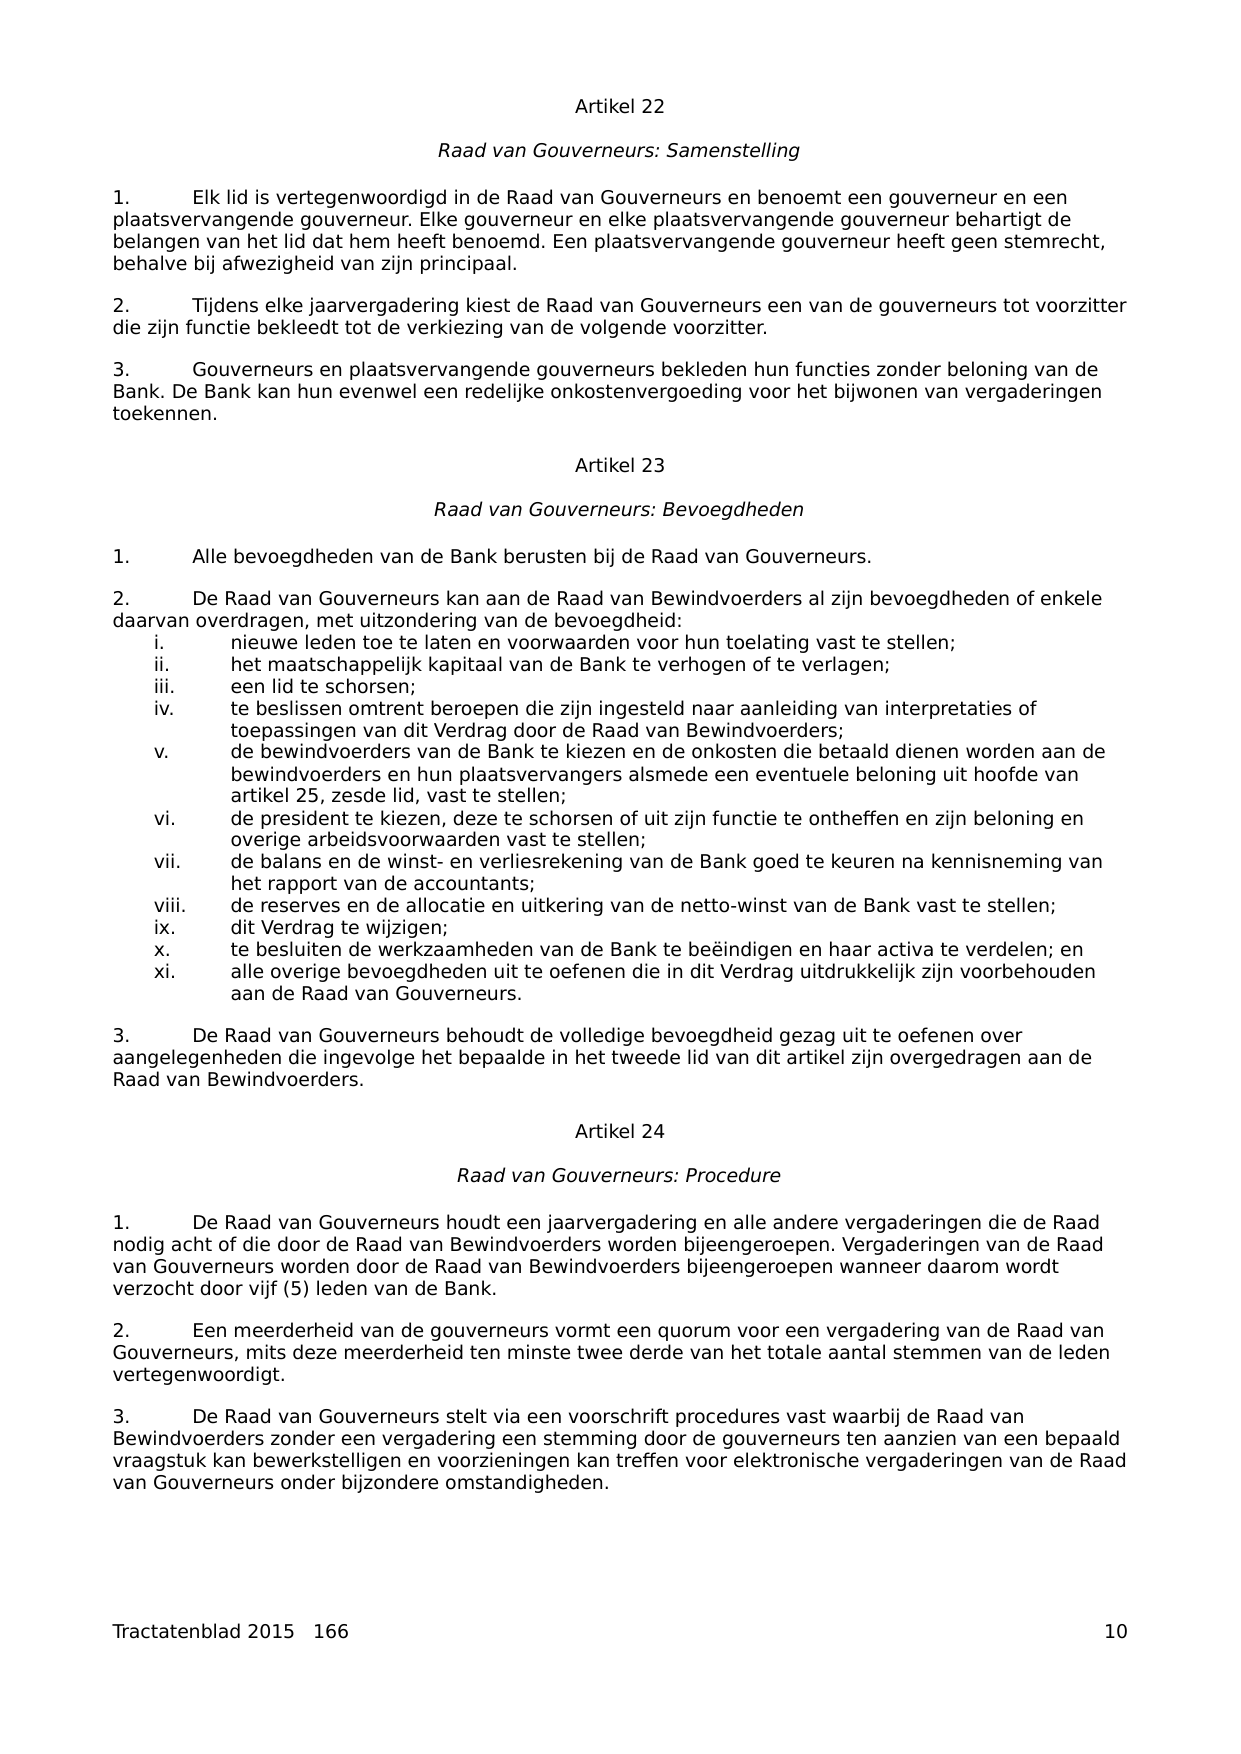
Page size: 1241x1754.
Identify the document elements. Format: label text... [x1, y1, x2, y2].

subtitle Artikel 23 Raad van Gouverneurs: Bevoegdheden [112, 455, 1128, 521]
text x. te besluiten de werkzaamheden van de Bank te beëindigen en haar activa te verdelen; en [153, 939, 1128, 961]
text 1. Elk lid is vertegenwoordigd in de Raad van Gouverneurs en benoemt een gouverneur en een plaatsvervangende gouverneur. Elke gouverneur en elke plaatsvervangende gouverneur behartigt de belangen van het lid dat hem heeft benoemd. Een plaatsvervangende gouverneur heeft geen stemrecht, behalve bij afwezigheid van zijn principaal. [112, 187, 1128, 275]
text 2. De Raad van Gouverneurs kan aan de Raad van Bewindvoerders al zijn bevoegdheden of enkele daarvan overdragen, met uitzondering van de bevoegdheid: [112, 588, 1128, 632]
text v. de bewindvoerders van de Bank te kiezen en de onkosten die betaald dienen worden aan de bewindvoerders en hun plaatsvervangers alsmede een eventuele beloning uit hoofde van artikel 25, zesde lid, vast te stellen; [153, 741, 1128, 807]
text vii. de balans en de winst- en verliesrekening van de Bank goed te keuren na kennisneming van het rapport van de accountants; [153, 851, 1128, 895]
text viii. de reserves en de allocatie en uitkering van de netto-winst van de Bank vast te stellen; [153, 895, 1128, 917]
text 1. De Raad van Gouverneurs houdt een jaarvergadering en alle andere vergaderingen die de Raad nodig acht of die door de Raad van Bewindvoerders worden bijeengeroepen. Vergaderingen van de Raad van Gouverneurs worden door de Raad van Bewindvoerders bijeengeroepen wanneer daarom wordt verzocht door vijf (5) leden van de Bank. [112, 1212, 1128, 1300]
text 3. Gouverneurs en plaatsvervangende gouverneurs bekleden hun functies zonder beloning van de Bank. De Bank kan hun evenwel een redelijke onkostenvergoeding voor het bijwonen van vergaderingen toekennen. [112, 359, 1128, 425]
text xi. alle overige bevoegdheden uit te oefenen die in dit Verdrag uitdrukkelijk zijn voorbehouden aan de Raad van Gouverneurs. [153, 961, 1128, 1005]
text ix. dit Verdrag te wijzigen; [153, 917, 1128, 939]
text 2. Een meerderheid van de gouverneurs vormt een quorum voor een vergadering van de Raad van Gouverneurs, mits deze meerderheid ten minste twee derde van het totale aantal stemmen van de leden vertegenwoordigt. [112, 1320, 1128, 1386]
text vi. de president te kiezen, deze te schorsen of uit zijn functie te ontheffen en zijn beloning en overige arbeidsvoorwaarden vast te stellen; [153, 807, 1128, 851]
text i. nieuwe leden toe te laten en voorwaarden voor hun toelating vast te stellen; [153, 632, 1128, 653]
subtitle Artikel 22 Raad van Gouverneurs: Samenstelling [112, 96, 1128, 162]
text 2. Tijdens elke jaarvergadering kiest de Raad van Gouverneurs een van de gouverneurs tot voorzitter die zijn functie bekleedt tot de verkiezing van de volgende voorzitter. [112, 295, 1128, 339]
subtitle Artikel 24 Raad van Gouverneurs: Procedure [112, 1121, 1128, 1187]
text 1. Alle bevoegdheden van de Bank berusten bij de Raad van Gouverneurs. [112, 546, 1128, 568]
text ii. het maatschappelijk kapitaal van de Bank te verhogen of te verlagen; [153, 653, 1128, 676]
text 3. De Raad van Gouverneurs behoudt de volledige bevoegdheid gezag uit te oefenen over aangelegenheden die ingevolge het bepaalde in het tweede lid van dit artikel zijn overgedragen aan de Raad van Bewindvoerders. [112, 1025, 1128, 1091]
text iii. een lid te schorsen; [153, 676, 1128, 697]
text 3. De Raad van Gouverneurs stelt via een voorschrift procedures vast waarbij de Raad van Bewindvoerders zonder een vergadering een stemming door de gouverneurs ten aanzien van een bepaald vraagstuk kan bewerkstelligen en voorzieningen kan treffen voor elektronische vergaderingen van de Raad van Gouverneurs onder bijzondere omstandigheden. [112, 1406, 1128, 1494]
text iv. te beslissen omtrent beroepen die zijn ingesteld naar aanleiding van interpretaties of toepassingen van dit Verdrag door de Raad van Bewindvoerders; [153, 697, 1128, 741]
